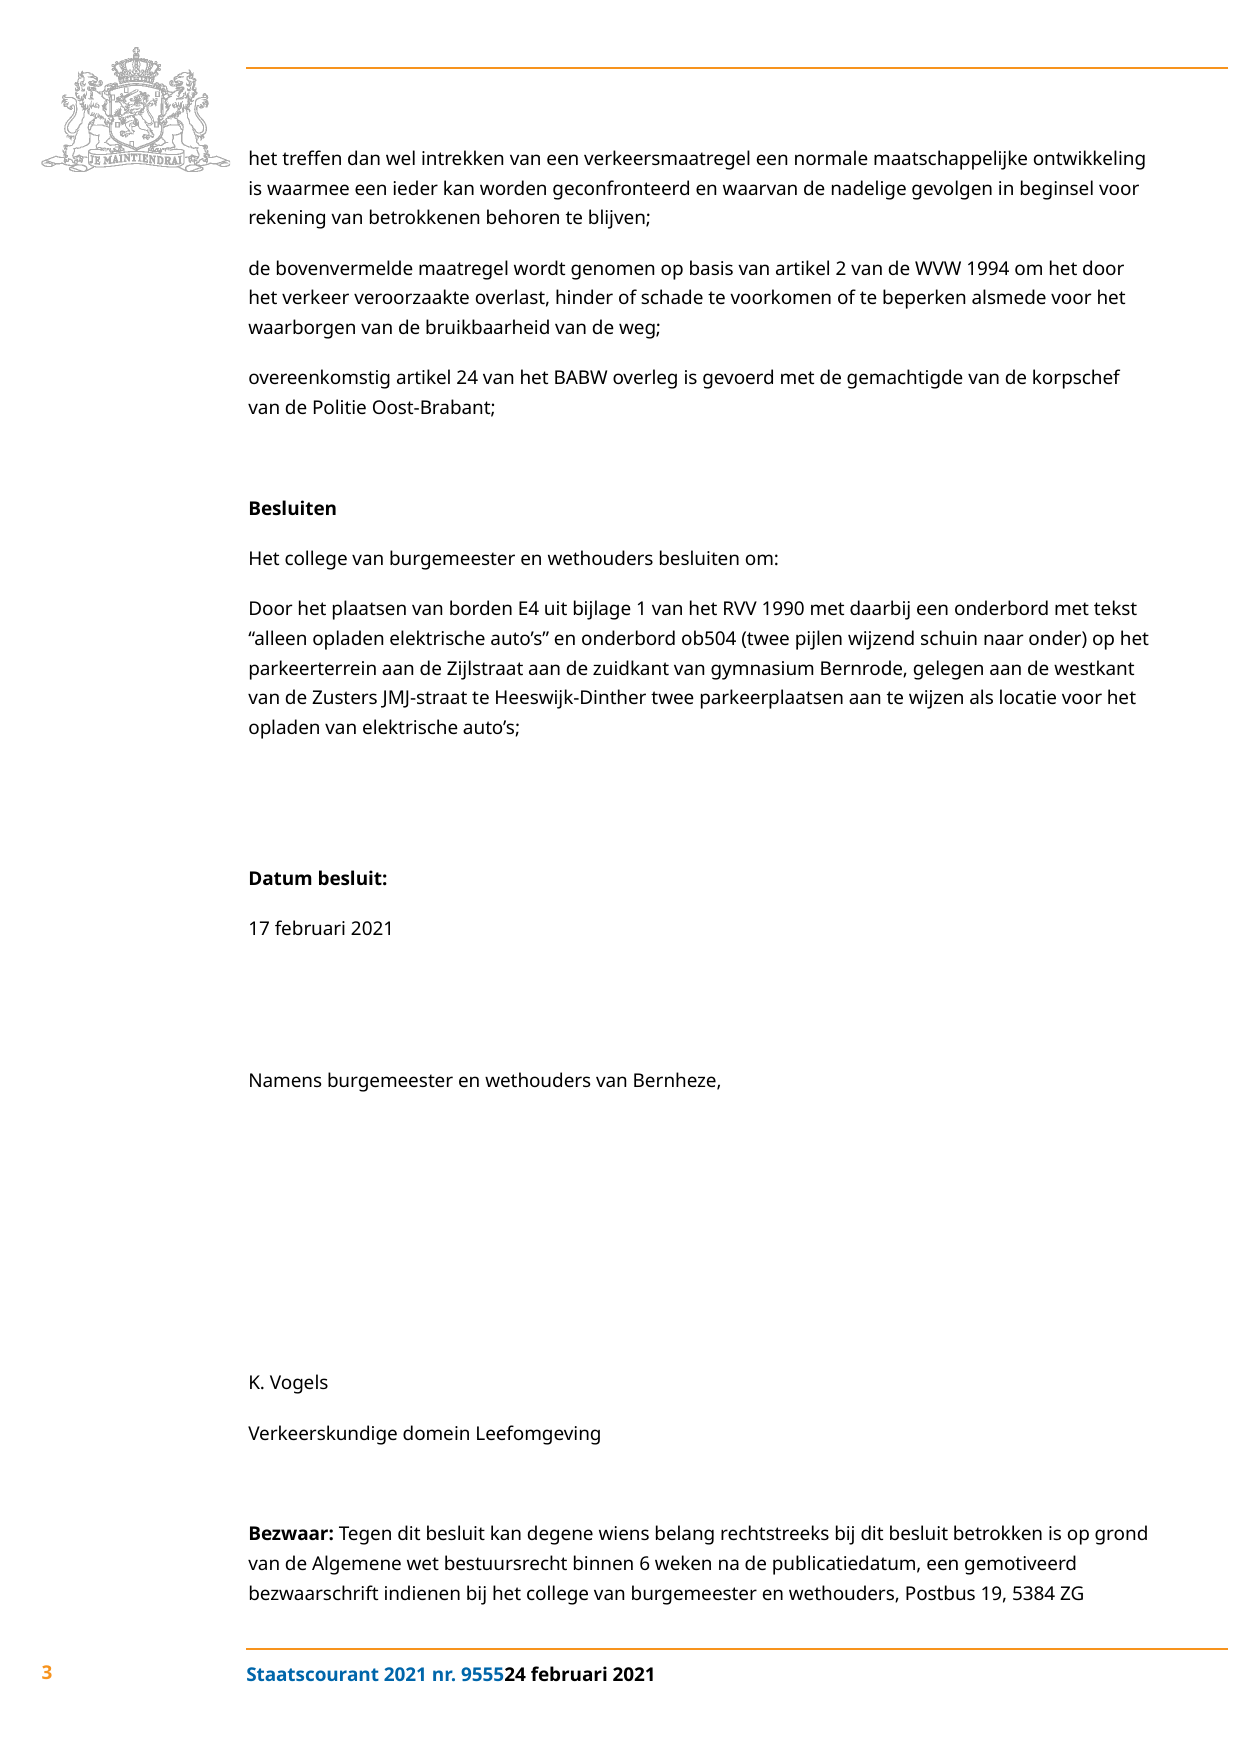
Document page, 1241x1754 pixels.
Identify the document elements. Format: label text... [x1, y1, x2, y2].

text overeenkomstig artikel 24 van het BABW overleg is gevoerd met de gemachtigde van de korpschef van de Politie Oost-Brabant; [248, 364, 1152, 420]
text K. Vogels [248, 1369, 1152, 1395]
text Verkeerskundige domein Leefomgeving [248, 1420, 1152, 1446]
picture [41, 47, 231, 172]
text de bovenvermelde maatregel wordt genomen op basis van artikel 2 van de WVW 1994 om het door het verkeer veroorzaakte overlast, hinder of schade te voorkomen of te beperken alsmede voor het waarborgen van de bruikbaarheid van de weg; [248, 255, 1152, 340]
text 17 februari 2021 [248, 916, 1152, 941]
text Besluiten [248, 495, 1152, 521]
text Namens burgemeester en wethouders van Bernheze, [248, 1067, 1152, 1093]
text het treffen dan wel intrekken van een verkeersmaatregel een normale maatschappelijke ontwikkeling is waarmee een ieder kan worden geconfronteerd en waarvan de nadelige gevolgen in beginsel voor rekening van betrokkenen behoren te blijven; [248, 145, 1152, 230]
text Het college van burgemeester en wethouders besluiten om: [248, 545, 1152, 571]
text Bezwaar: Tegen dit besluit kan degene wiens belang rechtstreeks bij dit besluit betrokken is op grond van de Algemene wet bestuursrecht binnen 6 weken na de publicatiedatum, een gemotiveerd bezwaarschrift indienen bij het college van burgemeester en wethouders, Postbus 19, 5384 ZG [248, 1521, 1152, 1606]
text Datum besluit: [248, 865, 1152, 891]
text Door het plaatsen van borden E4 uit bijlage 1 van het RVV 1990 met daarbij een onderbord met tekst “alleen opladen elektrische auto’s” en onderbord ob504 (twee pijlen wijzend schuin naar onder) op het parkeerterrein aan de Zijlstraat aan de zuidkant van gymnasium Bernrode, gelegen aan de westkant van de Zusters JMJ-straat te Heeswijk-Dinther twee parkeerplaatsen aan te wijzen als locatie voor het opladen van elektrische auto’s; [248, 596, 1152, 740]
